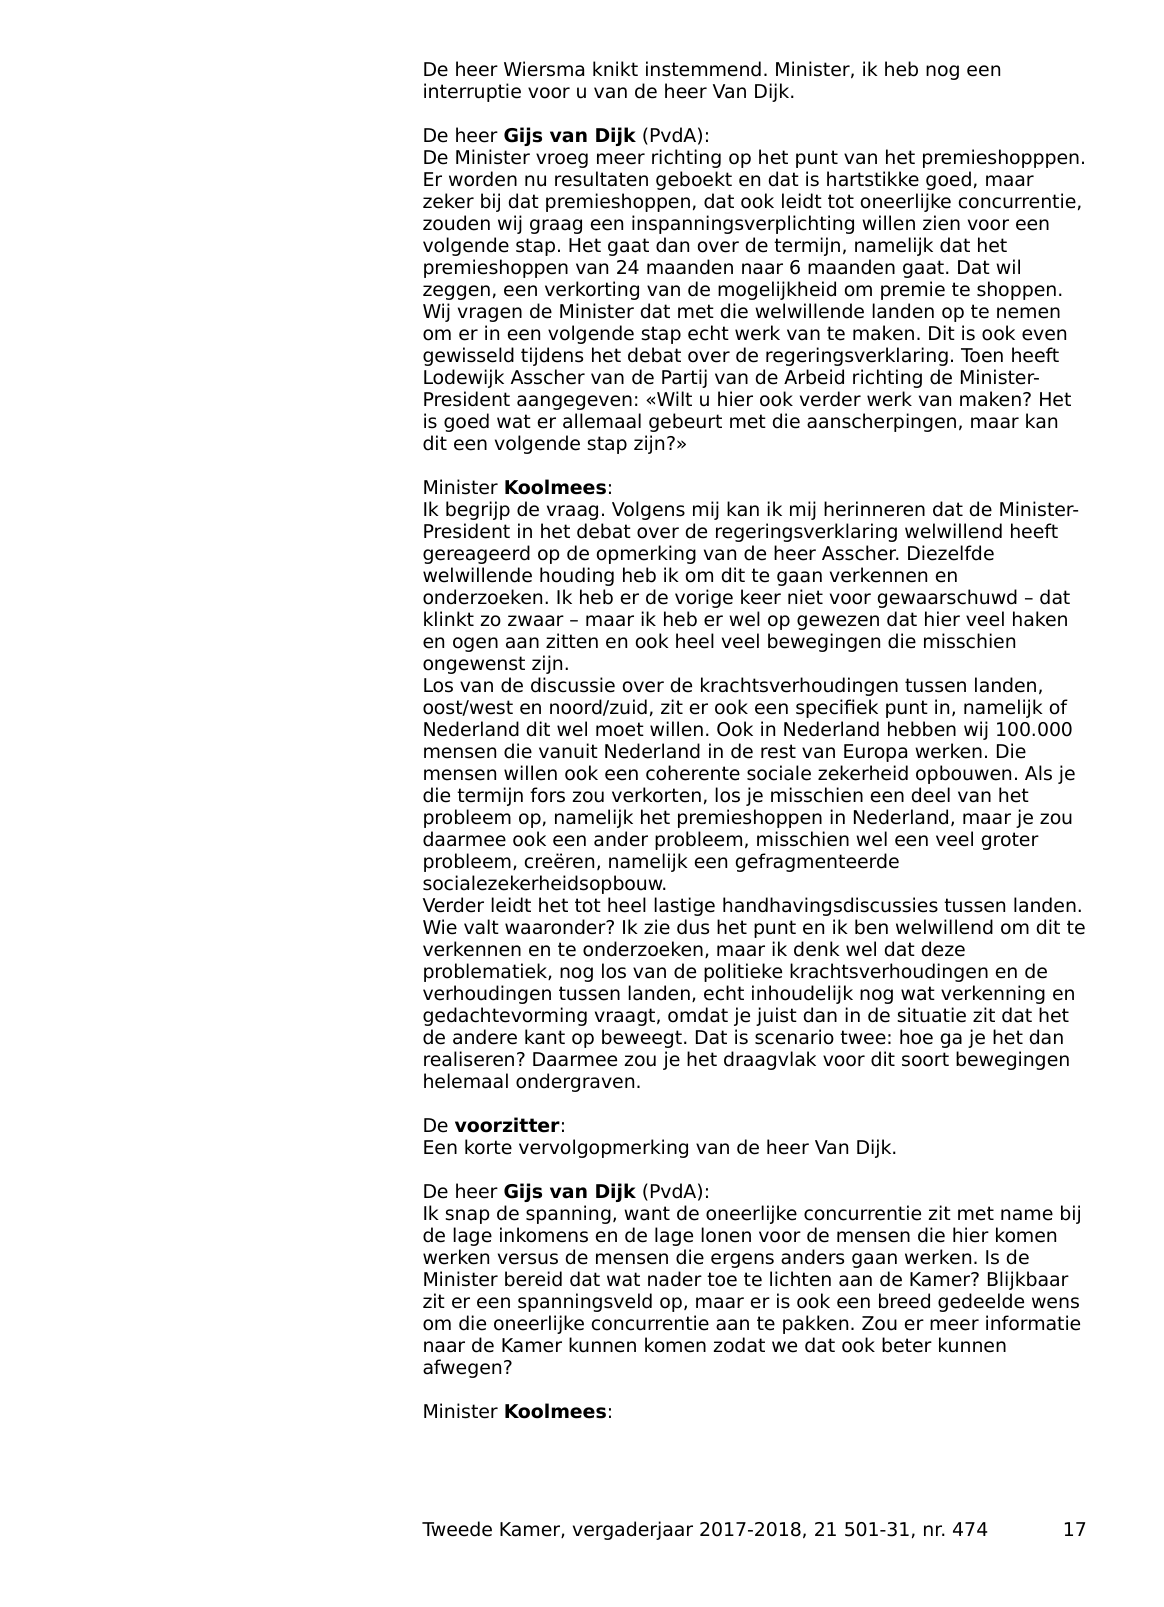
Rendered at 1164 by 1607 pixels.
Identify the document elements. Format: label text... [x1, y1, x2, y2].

text Minister Koolmees: [422, 477, 1087, 499]
text De Minister vroeg meer richting op het punt van het premieshopppen. Er worden nu resultaten geboekt en dat is hartstikke goed, maar zeker bij dat premieshoppen, dat ook leidt tot oneerlijke concurrentie, zouden wij graag een inspanningsverplichting willen zien voor een volgende stap. Het gaat dan over de termijn, namelijk dat het premieshoppen van 24 maanden naar 6 maanden gaat. Dat wil zeggen, een verkorting van de mogelijkheid om premie te shoppen. Wij vragen de Minister dat met die welwillende landen op te nemen om er in een volgende stap echt werk van te maken. Dit is ook even gewisseld tijdens het debat over de regeringsverklaring. Toen heeft Lodewijk Asscher van de Partij van de Arbeid richting de Minister-President aangegeven: «Wilt u hier ook verder werk van maken? Het is goed wat er allemaal gebeurt met die aanscherpingen, maar kan dit een volgende stap zijn?» [422, 147, 1087, 455]
text De heer Wiersma knikt instemmend. Minister, ik heb nog een interruptie voor u van de heer Van Dijk. [422, 59, 1087, 103]
text Ik snap de spanning, want de oneerlijke concurrentie zit met name bij de lage inkomens en de lage lonen voor de mensen die hier komen werken versus de mensen die ergens anders gaan werken. Is de Minister bereid dat wat nader toe te lichten aan de Kamer? Blijkbaar zit er een spanningsveld op, maar er is ook een breed gedeelde wens om die oneerlijke concurrentie aan te pakken. Zou er meer informatie naar de Kamer kunnen komen zodat we dat ook beter kunnen afwegen? [422, 1203, 1087, 1379]
text Los van de discussie over de krachtsverhoudingen tussen landen, oost/west en noord/zuid, zit er ook een specifiek punt in, namelijk of Nederland dit wel moet willen. Ook in Nederland hebben wij 100.000 mensen die vanuit Nederland in de rest van Europa werken. Die mensen willen ook een coherente sociale zekerheid opbouwen. Als je die termijn fors zou verkorten, los je misschien een deel van het probleem op, namelijk het premieshoppen in Nederland, maar je zou daarmee ook een ander probleem, misschien wel een veel groter probleem, creëren, namelijk een gefragmenteerde socialezekerheidsopbouw. [422, 675, 1087, 895]
text De voorzitter: [422, 1115, 1087, 1137]
text Verder leidt het tot heel lastige handhavingsdiscussies tussen landen. Wie valt waaronder? Ik zie dus het punt en ik ben welwillend om dit te verkennen en te onderzoeken, maar ik denk wel dat deze problematiek, nog los van de politieke krachtsverhoudingen en de verhoudingen tussen landen, echt inhoudelijk nog wat verkenning en gedachtevorming vraagt, omdat je juist dan in de situatie zit dat het de andere kant op beweegt. Dat is scenario twee: hoe ga je het dan realiseren? Daarmee zou je het draagvlak voor dit soort bewegingen helemaal ondergraven. [422, 895, 1087, 1092]
text Een korte vervolgopmerking van de heer Van Dijk. [422, 1137, 1087, 1159]
text De heer Gijs van Dijk (PvdA): [422, 125, 1087, 147]
text De heer Gijs van Dijk (PvdA): [422, 1181, 1087, 1203]
text Ik begrijp de vraag. Volgens mij kan ik mij herinneren dat de Minister-President in het debat over de regeringsverklaring welwillend heeft gereageerd op de opmerking van de heer Asscher. Diezelfde welwillende houding heb ik om dit te gaan verkennen en onderzoeken. Ik heb er de vorige keer niet voor gewaarschuwd – dat klinkt zo zwaar – maar ik heb er wel op gewezen dat hier veel haken en ogen aan zitten en ook heel veel bewegingen die misschien ongewenst zijn. [422, 499, 1087, 675]
text Minister Koolmees: [422, 1401, 1087, 1423]
